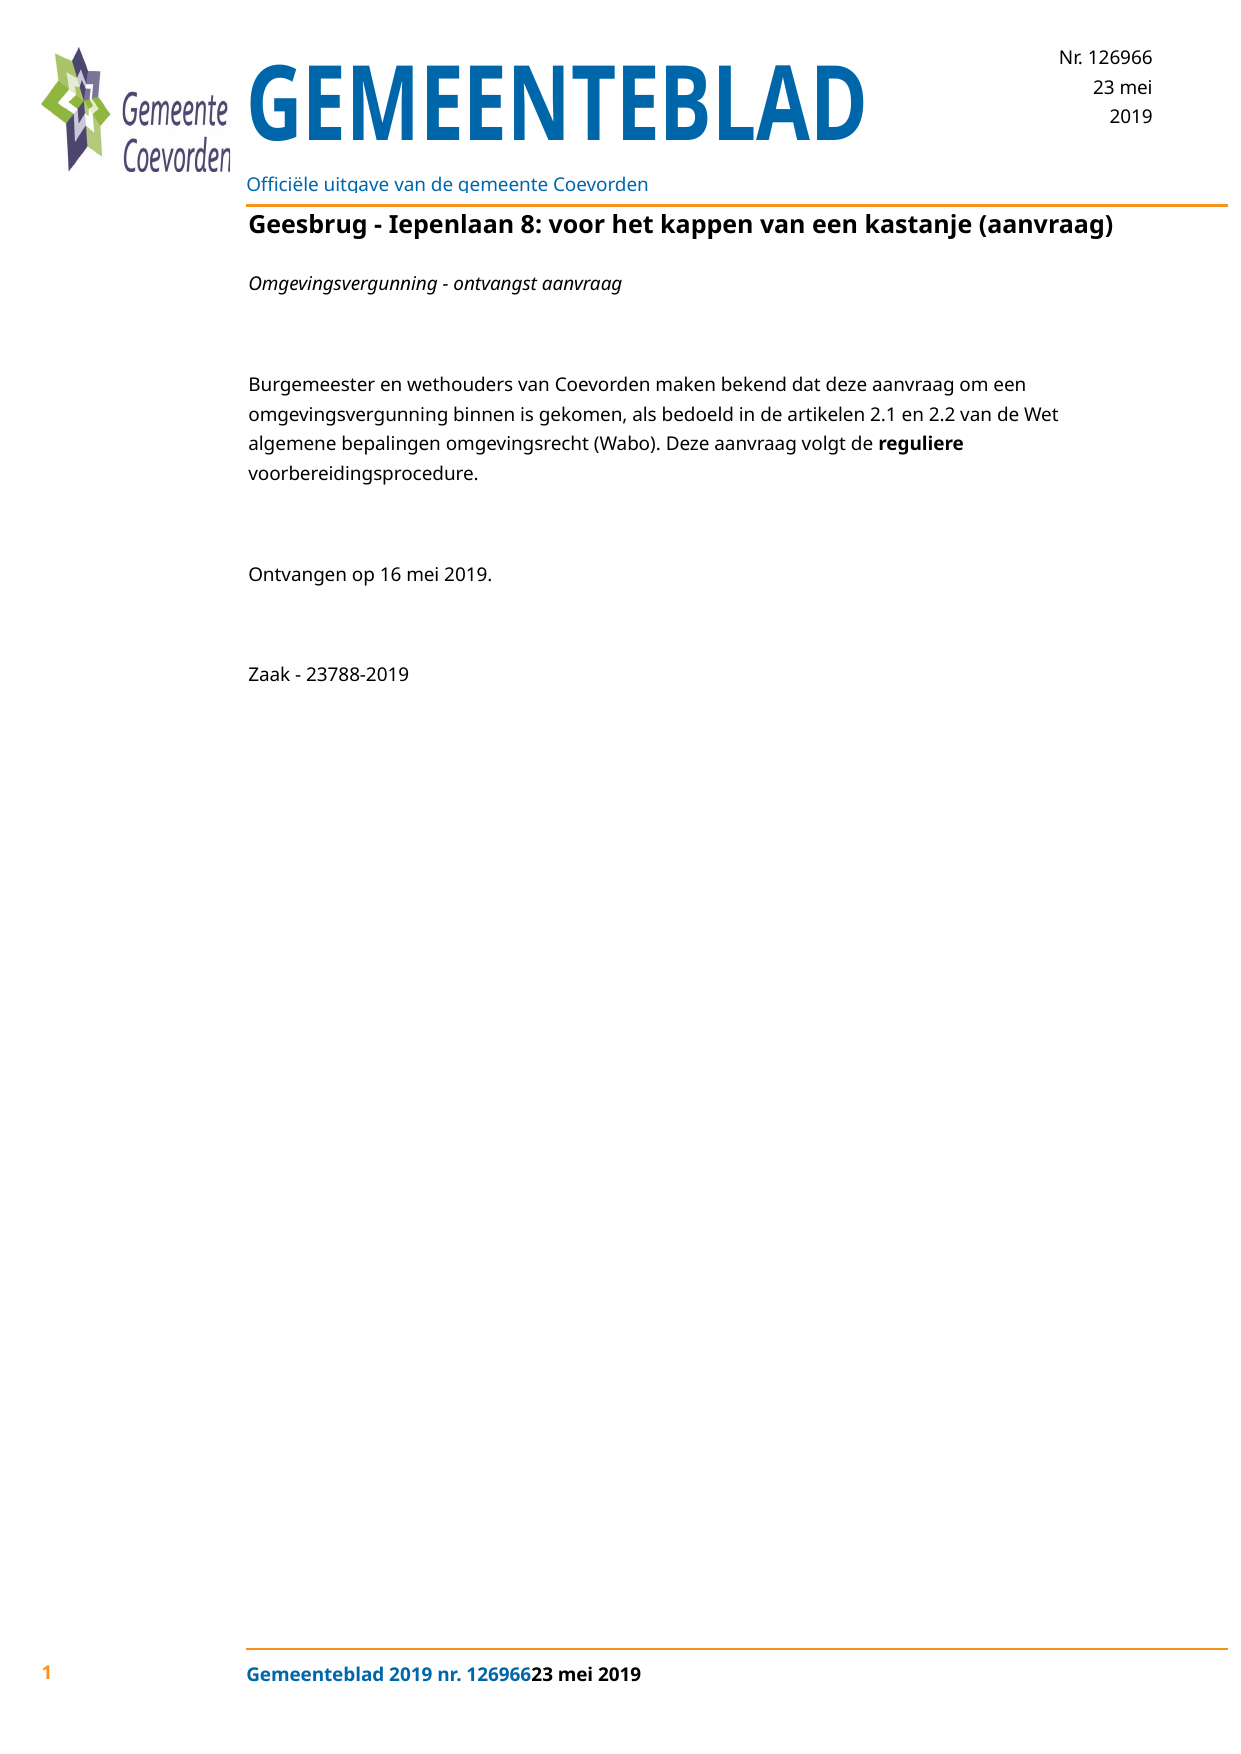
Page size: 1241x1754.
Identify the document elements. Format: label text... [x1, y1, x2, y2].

text Zaak - 23788-2019 [248, 662, 1152, 687]
text Burgemeester en wethouders van Coevorden maken bekend dat deze aanvraag om een omgevingsvergunning binnen is gekomen, als bedoeld in de artikelen 2.1 en 2.2 van de Wet algemene bepalingen omgevingsrecht (Wabo). Deze aanvraag volgt de reguliere voorbereidingsprocedure. [248, 371, 1152, 486]
text Omgevingsvergunning - ontvangst aanvraag [248, 270, 1152, 296]
text Ontvangen op 16 mei 2019. [248, 561, 1152, 586]
picture [41, 47, 231, 172]
text Geesbrug - Iepenlaan 8: voor het kappen van een kastanje (aanvraag) [248, 207, 1152, 241]
